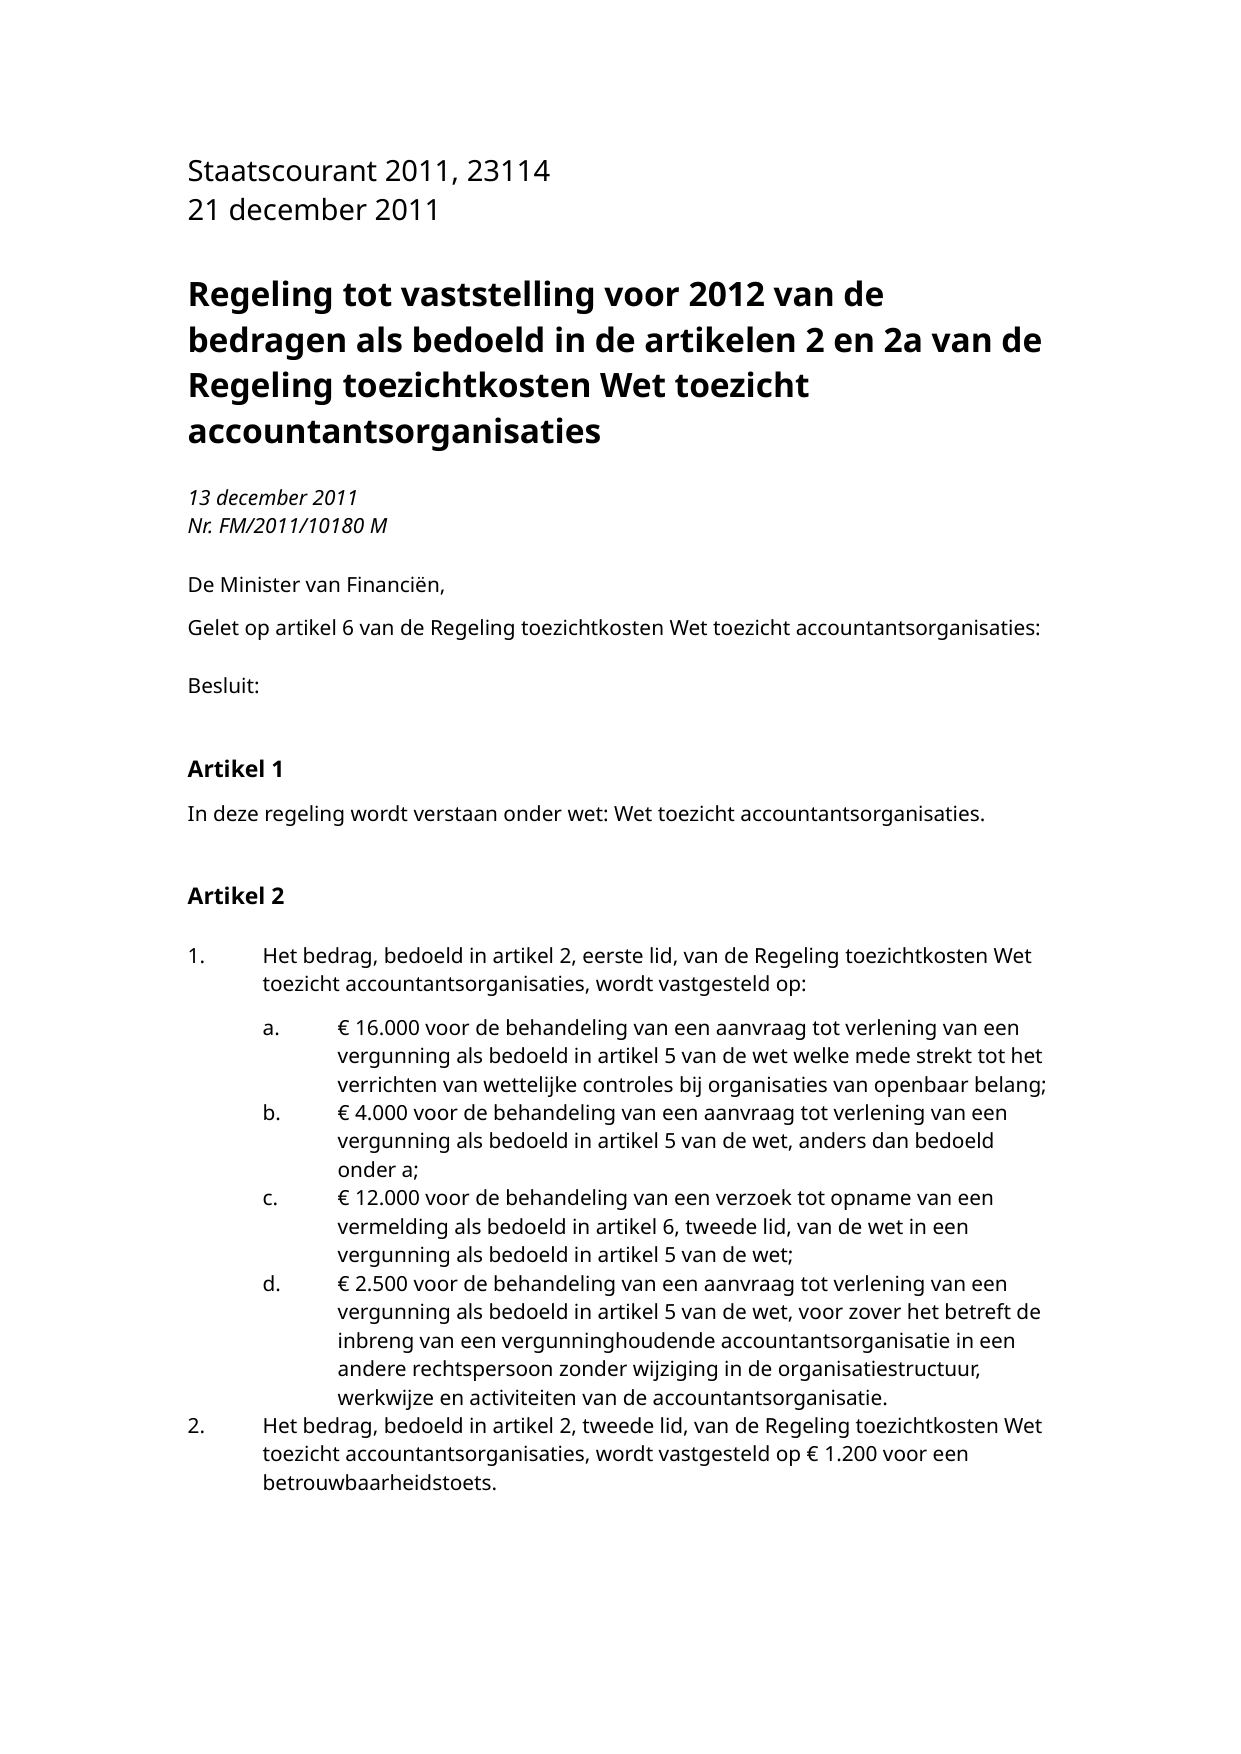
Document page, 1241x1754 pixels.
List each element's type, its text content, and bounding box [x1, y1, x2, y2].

subtitle Artikel 2 [187, 880, 1053, 911]
text 13 december 2011 [187, 483, 1053, 511]
list € 12.000 voor de behandeling van een verzoek tot opname van een vermelding als bedoeld in artikel 6, tweede lid, van de wet in een vergunning als bedoeld in artikel 5 van de wet; [262, 1183, 1053, 1269]
text Nr. FM/2011/10180 M [187, 511, 1053, 540]
list € 4.000 voor de behandeling van een aanvraag tot verlening van een vergunning als bedoeld in artikel 5 van de wet, anders dan bedoeld onder a; [262, 1098, 1053, 1183]
text In deze regeling wordt verstaan onder wet: Wet toezicht accountantsorganisaties. [187, 799, 1053, 827]
text De Minister van Financiën, [187, 570, 1053, 598]
text Staatscourant 2011, 23114 [187, 150, 1053, 190]
list Het bedrag, bedoeld in artikel 2, tweede lid, van de Regeling toezichtkosten Wet toezicht accountantsorganisaties, wordt vastgesteld op € 1.200 voor een betrouwbaarheidstoets. [187, 1411, 1053, 1496]
subtitle Regeling tot vaststelling voor 2012 van de bedragen als bedoeld in de artikelen 2 en 2a van de Regeling toezichtkosten Wet toezicht accountantsorganisaties [187, 271, 1053, 453]
text Gelet op artikel 6 van de Regeling toezichtkosten Wet toezicht accountantsorganisaties: [187, 613, 1053, 642]
list € 2.500 voor de behandeling van een aanvraag tot verlening van een vergunning als bedoeld in artikel 5 van de wet, voor zover het betreft de inbreng van een vergunninghoudende accountantsorganisatie in een andere rechtspersoon zonder wijziging in de organisatiestructuur, werkwijze en activiteiten van de accountantsorganisatie. [262, 1269, 1053, 1411]
text Besluit: [187, 672, 1053, 700]
text 21 december 2011 [187, 190, 1053, 229]
subtitle Artikel 1 [187, 753, 1053, 784]
list € 16.000 voor de behandeling van een aanvraag tot verlening van een vergunning als bedoeld in artikel 5 van de wet welke mede strekt tot het verrichten van wettelijke controles bij organisaties van openbaar belang; [262, 1013, 1053, 1098]
list Het bedrag, bedoeld in artikel 2, eerste lid, van de Regeling toezichtkosten Wet toezicht accountantsorganisaties, wordt vastgesteld op: [187, 941, 1053, 998]
